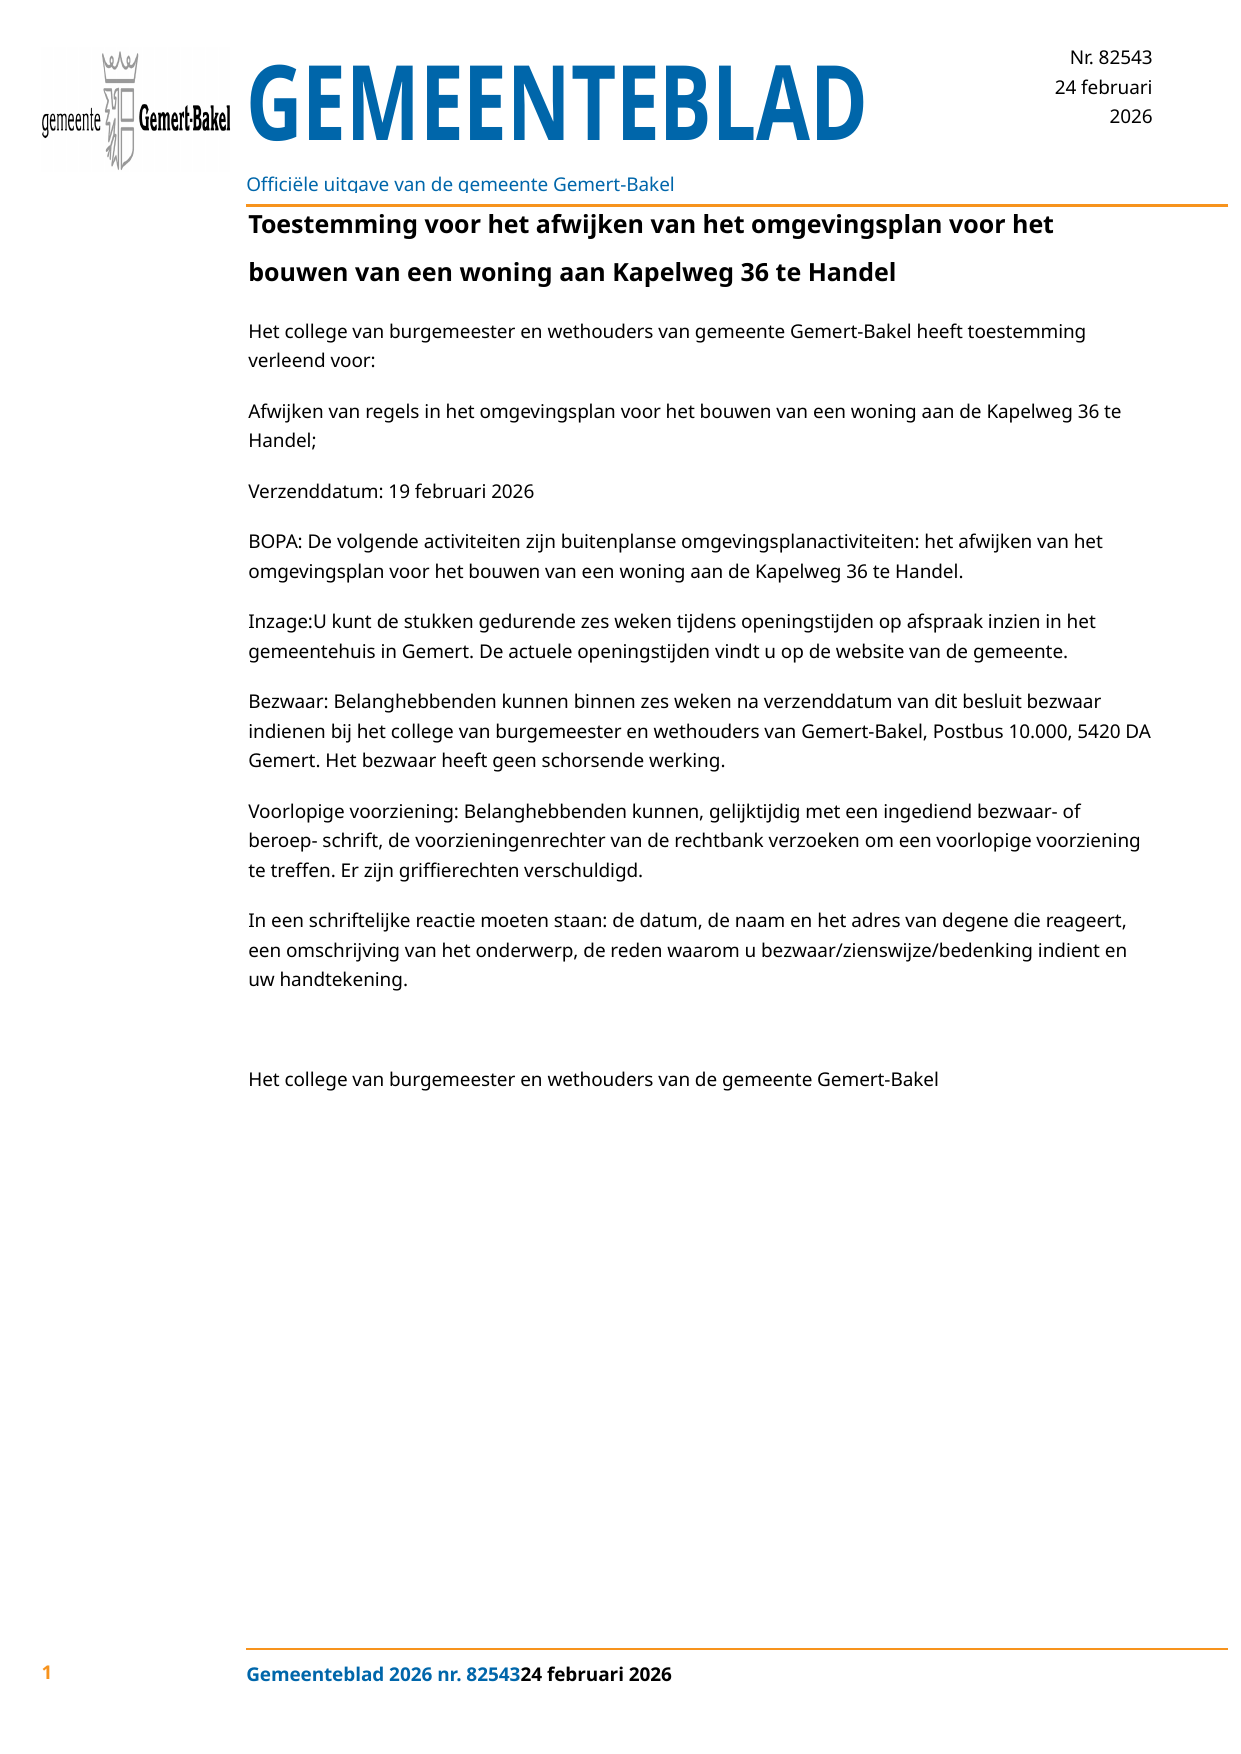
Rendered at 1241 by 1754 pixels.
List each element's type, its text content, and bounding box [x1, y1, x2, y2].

text Het college van burgemeester en wethouders van de gemeente Gemert-Bakel [248, 1066, 1152, 1092]
text Voorlopige voorziening: Belanghebbenden kunnen, gelijktijdig met een ingediend bezwaar- of beroep- schrift, de voorzieningenrechter van de rechtbank verzoeken om een voorlopige voorziening te treffen. Er zijn griffierechten verschuldigd. [248, 798, 1152, 883]
text Afwijken van regels in het omgevingsplan voor het bouwen van een woning aan de Kapelweg 36 te Handel; [248, 398, 1152, 453]
text Toestemming voor het afwijken van het omgevingsplan voor het bouwen van een woning aan Kapelweg 36 te Handel [248, 207, 1152, 288]
text Het college van burgemeester en wethouders van gemeente Gemert-Bakel heeft toestemming verleend voor: [248, 318, 1152, 373]
text Verzenddatum: 19 februari 2026 [248, 478, 1152, 504]
text BOPA: De volgende activiteiten zijn buitenplanse omgevingsplanactiviteiten: het afwijken van het omgevingsplan voor het bouwen van een woning aan de Kapelweg 36 te Handel. [248, 528, 1152, 584]
text In een schriftelijke reactie moeten staan: de datum, de naam en het adres van degene die reageert, een omschrijving van het onderwerp, de reden waarom u bezwaar/zienswijze/bedenking indient en uw handtekening. [248, 907, 1152, 992]
picture [41, 47, 231, 172]
text Inzage:U kunt de stukken gedurende zes weken tijdens openingstijden op afspraak inzien in het gemeentehuis in Gemert. De actuele openingstijden vindt u op de website van de gemeente. [248, 608, 1152, 664]
text Bezwaar: Belanghebbenden kunnen binnen zes weken na verzenddatum van dit besluit bezwaar indienen bij het college van burgemeester en wethouders van Gemert-Bakel, Postbus 10.000, 5420 DA Gemert. Het bezwaar heeft geen schorsende werking. [248, 688, 1152, 773]
